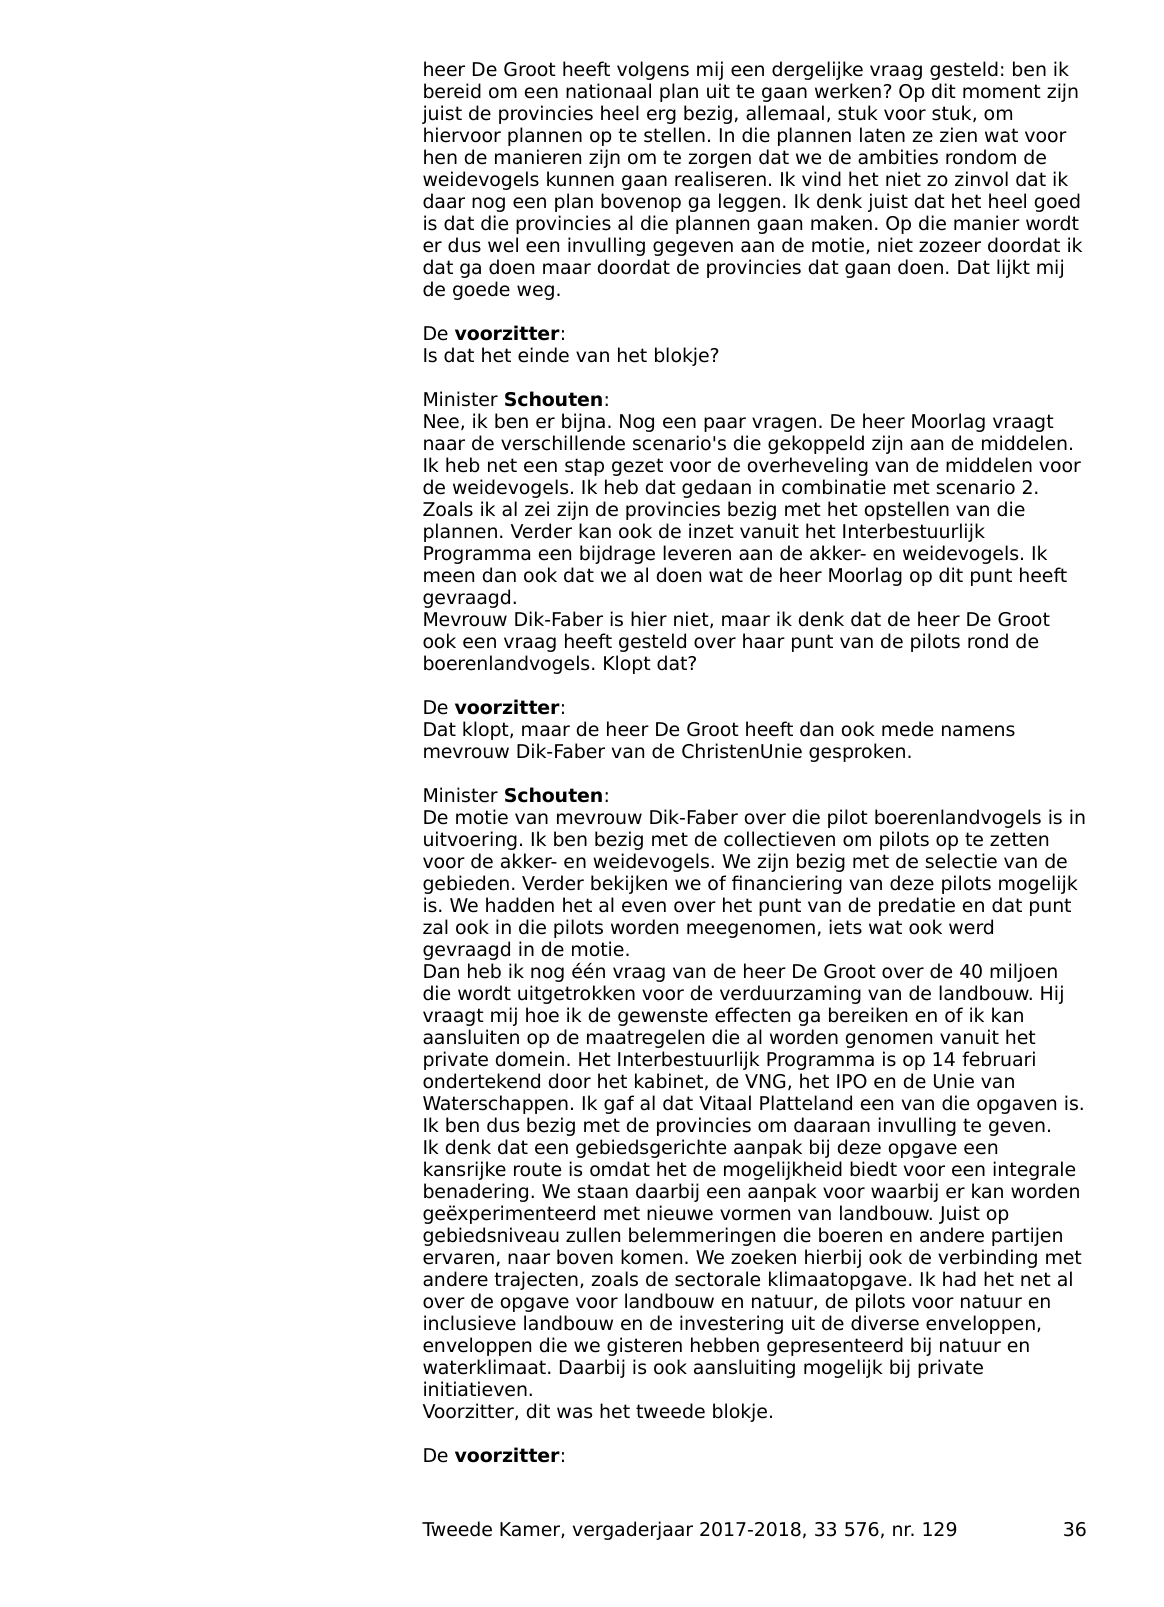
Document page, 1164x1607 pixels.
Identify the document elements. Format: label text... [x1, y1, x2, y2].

text Mevrouw Dik-Faber is hier niet, maar ik denk dat de heer De Groot ook een vraag heeft gesteld over haar punt van de pilots rond de boerenlandvogels. Klopt dat? [422, 609, 1087, 675]
text De motie van mevrouw Dik-Faber over die pilot boerenlandvogels is in uitvoering. Ik ben bezig met de collectieven om pilots op te zetten voor de akker- en weidevogels. We zijn bezig met de selectie van de gebieden. Verder bekijken we of financiering van deze pilots mogelijk is. We hadden het al even over het punt van de predatie en dat punt zal ook in die pilots worden meegenomen, iets wat ook werd gevraagd in de motie. [422, 807, 1087, 961]
text Minister Schouten: [422, 389, 1087, 411]
text Dat klopt, maar de heer De Groot heeft dan ook mede namens mevrouw Dik-Faber van de ChristenUnie gesproken. [422, 719, 1087, 763]
text Ik denk dat een gebiedsgerichte aanpak bij deze opgave een kansrijke route is omdat het de mogelijkheid biedt voor een integrale benadering. We staan daarbij een aanpak voor waarbij er kan worden geëxperimenteerd met nieuwe vormen van landbouw. Juist op gebiedsniveau zullen belemmeringen die boeren en andere partijen ervaren, naar boven komen. We zoeken hierbij ook de verbinding met andere trajecten, zoals de sectorale klimaatopgave. Ik had het net al over de opgave voor landbouw en natuur, de pilots voor natuur en inclusieve landbouw en de investering uit de diverse enveloppen, enveloppen die we gisteren hebben gepresenteerd bij natuur en waterklimaat. Daarbij is ook aansluiting mogelijk bij private initiatieven. [422, 1137, 1087, 1401]
text Voorzitter, dit was het tweede blokje. [422, 1401, 1087, 1423]
text De voorzitter: [422, 697, 1087, 719]
text Is dat het einde van het blokje? [422, 345, 1087, 367]
text De voorzitter: [422, 1445, 1087, 1467]
text De voorzitter: [422, 323, 1087, 345]
text Nee, ik ben er bijna. Nog een paar vragen. De heer Moorlag vraagt naar de verschillende scenario's die gekoppeld zijn aan de middelen. Ik heb net een stap gezet voor de overheveling van de middelen voor de weidevogels. Ik heb dat gedaan in combinatie met scenario 2. Zoals ik al zei zijn de provincies bezig met het opstellen van die plannen. Verder kan ook de inzet vanuit het Interbestuurlijk Programma een bijdrage leveren aan de akker- en weidevogels. Ik meen dan ook dat we al doen wat de heer Moorlag op dit punt heeft gevraagd. [422, 411, 1087, 609]
text Dan heb ik nog één vraag van de heer De Groot over de 40 miljoen die wordt uitgetrokken voor de verduurzaming van de landbouw. Hij vraagt mij hoe ik de gewenste effecten ga bereiken en of ik kan aansluiten op de maatregelen die al worden genomen vanuit het private domein. Het Interbestuurlijk Programma is op 14 februari ondertekend door het kabinet, de VNG, het IPO en de Unie van Waterschappen. Ik gaf al dat Vitaal Platteland een van die opgaven is. Ik ben dus bezig met de provincies om daaraan invulling te geven. [422, 961, 1087, 1137]
text Minister Schouten: [422, 785, 1087, 807]
text heer De Groot heeft volgens mij een dergelijke vraag gesteld: ben ik bereid om een nationaal plan uit te gaan werken? Op dit moment zijn juist de provincies heel erg bezig, allemaal, stuk voor stuk, om hiervoor plannen op te stellen. In die plannen laten ze zien wat voor hen de manieren zijn om te zorgen dat we de ambities rondom de weidevogels kunnen gaan realiseren. Ik vind het niet zo zinvol dat ik daar nog een plan bovenop ga leggen. Ik denk juist dat het heel goed is dat die provincies al die plannen gaan maken. Op die manier wordt er dus wel een invulling gegeven aan de motie, niet zozeer doordat ik dat ga doen maar doordat de provincies dat gaan doen. Dat lijkt mij de goede weg. [422, 59, 1087, 301]
